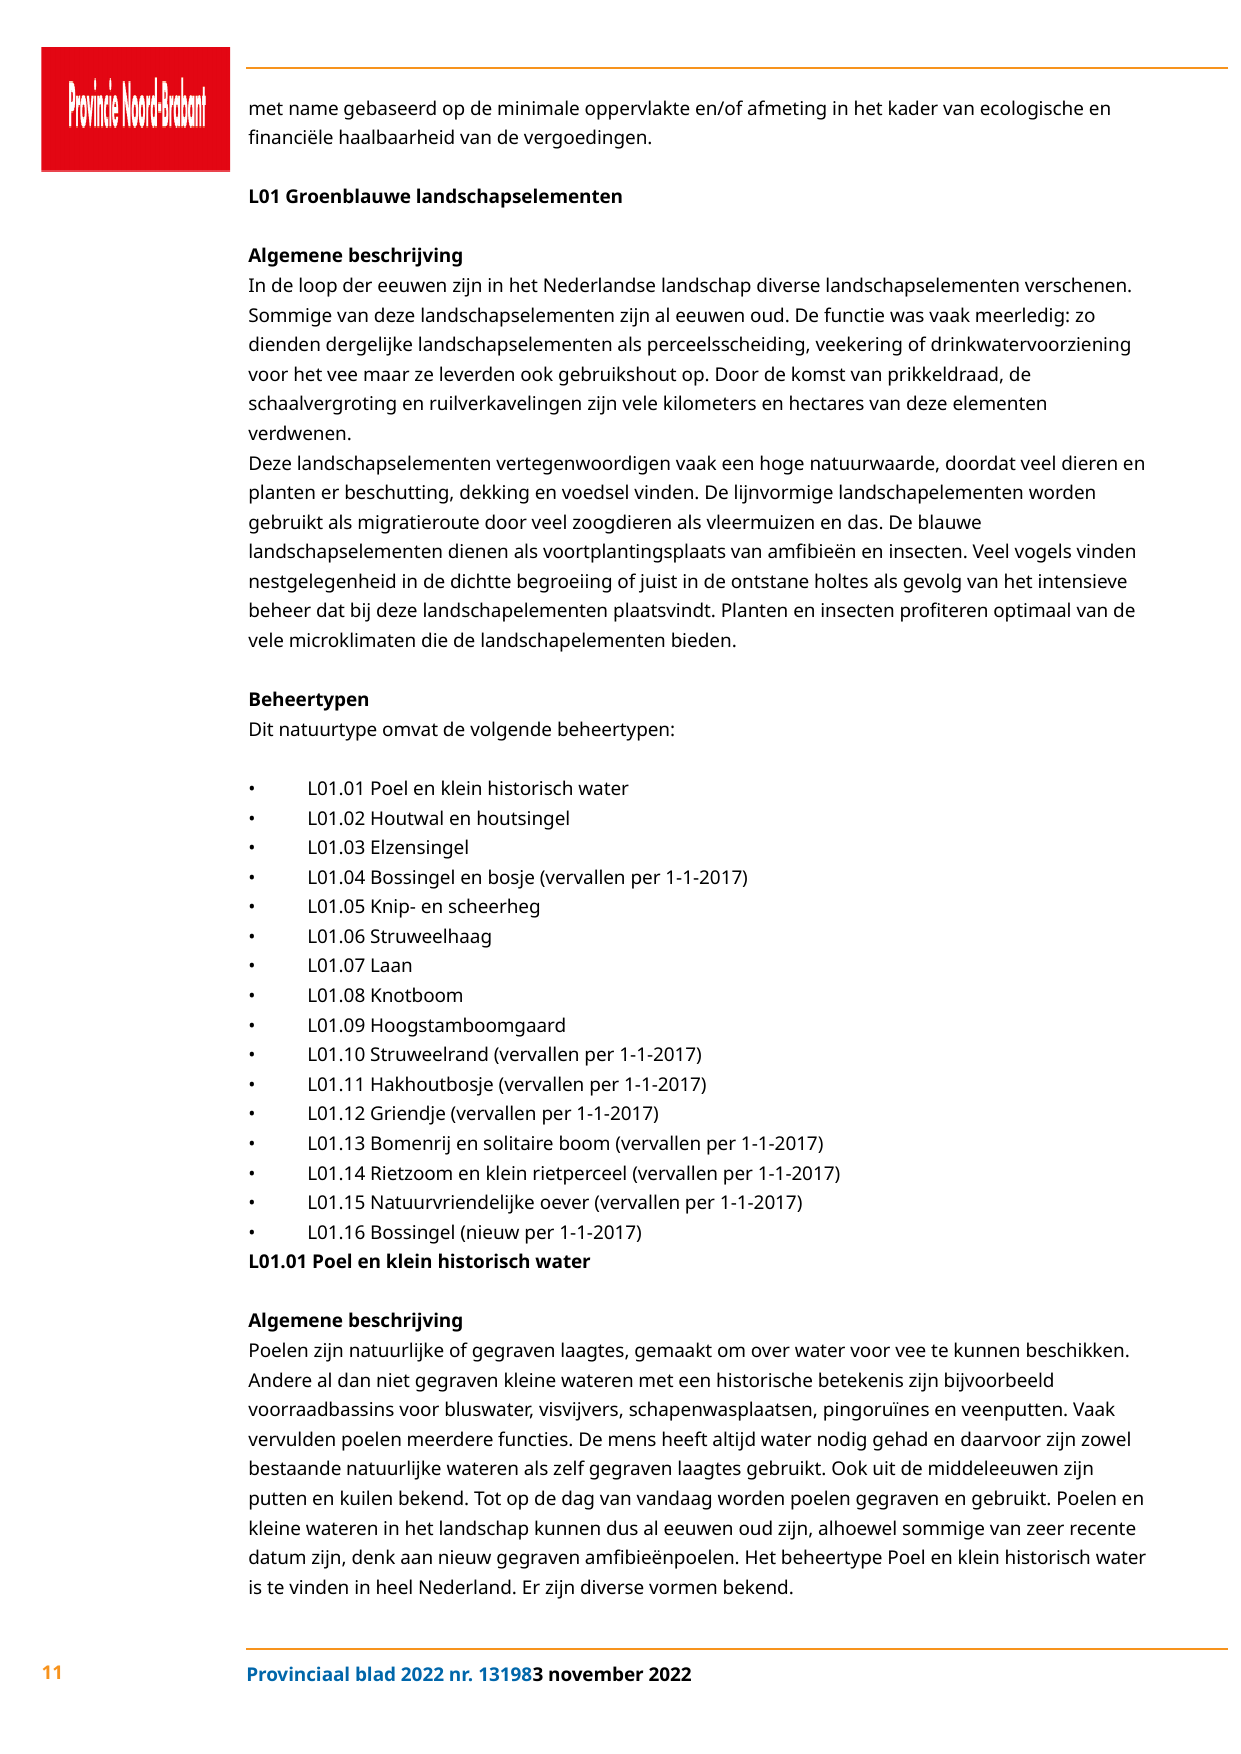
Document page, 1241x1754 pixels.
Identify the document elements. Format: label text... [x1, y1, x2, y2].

list L01.05 Knip- en scheerheg [248, 893, 1152, 919]
list L01.11 Hakhoutbosje (vervallen per 1-1-2017) [248, 1071, 1152, 1097]
list L01.08 Knotboom [248, 982, 1152, 1008]
text In de loop der eeuwen zijn in het Nederlandse landschap diverse landschapselementen verschenen. Sommige van deze landschapselementen zijn al eeuwen oud. De functie was vaak meerledig: zo dienden dergelijke landschapselementen als perceelsscheiding, veekering of drinkwatervoorziening voor het vee maar ze leverden ook gebruikshout op. Door de komst van prikkeldraad, de schaalvergroting en ruilverkavelingen zijn vele kilometers en hectares van deze elementen verdwenen. [248, 272, 1152, 446]
list L01.14 Rietzoom en klein rietperceel (vervallen per 1-1-2017) [248, 1160, 1152, 1186]
list L01.07 Laan [248, 953, 1152, 978]
text Algemene beschrijving [248, 243, 1152, 268]
list L01.15 Natuurvriendelijke oever (vervallen per 1-1-2017) [248, 1189, 1152, 1215]
list L01.01 Poel en klein historisch water [248, 775, 1152, 801]
text Dit natuurtype omvat de volgende beheertypen: [248, 716, 1152, 742]
list L01.04 Bossingel en bosje (vervallen per 1-1-2017) [248, 864, 1152, 890]
list L01.03 Elzensingel [248, 834, 1152, 860]
text L01 Groenblauwe landschapselementen [248, 183, 1152, 209]
text L01.01 Poel en klein historisch water [248, 1248, 1152, 1274]
list L01.02 Houtwal en houtsingel [248, 805, 1152, 831]
list L01.13 Bomenrij en solitaire boom (vervallen per 1-1-2017) [248, 1130, 1152, 1156]
text Algemene beschrijving [248, 1308, 1152, 1333]
text Deze landschapselementen vertegenwoordigen vaak een hoge natuurwaarde, doordat veel dieren en planten er beschutting, dekking en voedsel vinden. De lijnvormige landschapelementen worden gebruikt als migratieroute door veel zoogdieren als vleermuizen en das. De blauwe landschapselementen dienen als voortplantingsplaats van amfibieën en insecten. Veel vogels vinden nestgelegenheid in de dichtte begroeiing of juist in de ontstane holtes als gevolg van het intensieve beheer dat bij deze landschapelementen plaatsvindt. Planten en insecten profiteren optimaal van de vele microklimaten die de landschapelementen bieden. [248, 450, 1152, 653]
text met name gebaseerd op de minimale oppervlakte en/of afmeting in het kader van ecologische en financiële haalbaarheid van de vergoedingen. [248, 95, 1152, 150]
list L01.09 Hoogstamboomgaard [248, 1012, 1152, 1038]
picture [41, 47, 231, 172]
text Poelen zijn natuurlijke of gegraven laagtes, gemaakt om over water voor vee te kunnen beschikken. Andere al dan niet gegraven kleine wateren met een historische betekenis zijn bijvoorbeeld voorraadbassins voor bluswater, visvijvers, schapenwasplaatsen, pingoruïnes en veenputten. Vaak vervulden poelen meerdere functies. De mens heeft altijd water nodig gehad en daarvoor zijn zowel bestaande natuurlijke wateren als zelf gegraven laagtes gebruikt. Ook uit de middeleeuwen zijn putten en kuilen bekend. Tot op de dag van vandaag worden poelen gegraven en gebruikt. Poelen en kleine wateren in het landschap kunnen dus al eeuwen oud zijn, alhoewel sommige van zeer recente datum zijn, denk aan nieuw gegraven amfibieënpoelen. Het beheertype Poel en klein historisch water is te vinden in heel Nederland. Er zijn diverse vormen bekend. [248, 1337, 1152, 1600]
list L01.16 Bossingel (nieuw per 1-1-2017) [248, 1219, 1152, 1245]
text Beheertypen [248, 686, 1152, 712]
list L01.12 Griendje (vervallen per 1-1-2017) [248, 1101, 1152, 1126]
list L01.06 Struweelhaag [248, 923, 1152, 949]
list L01.10 Struweelrand (vervallen per 1-1-2017) [248, 1041, 1152, 1067]
